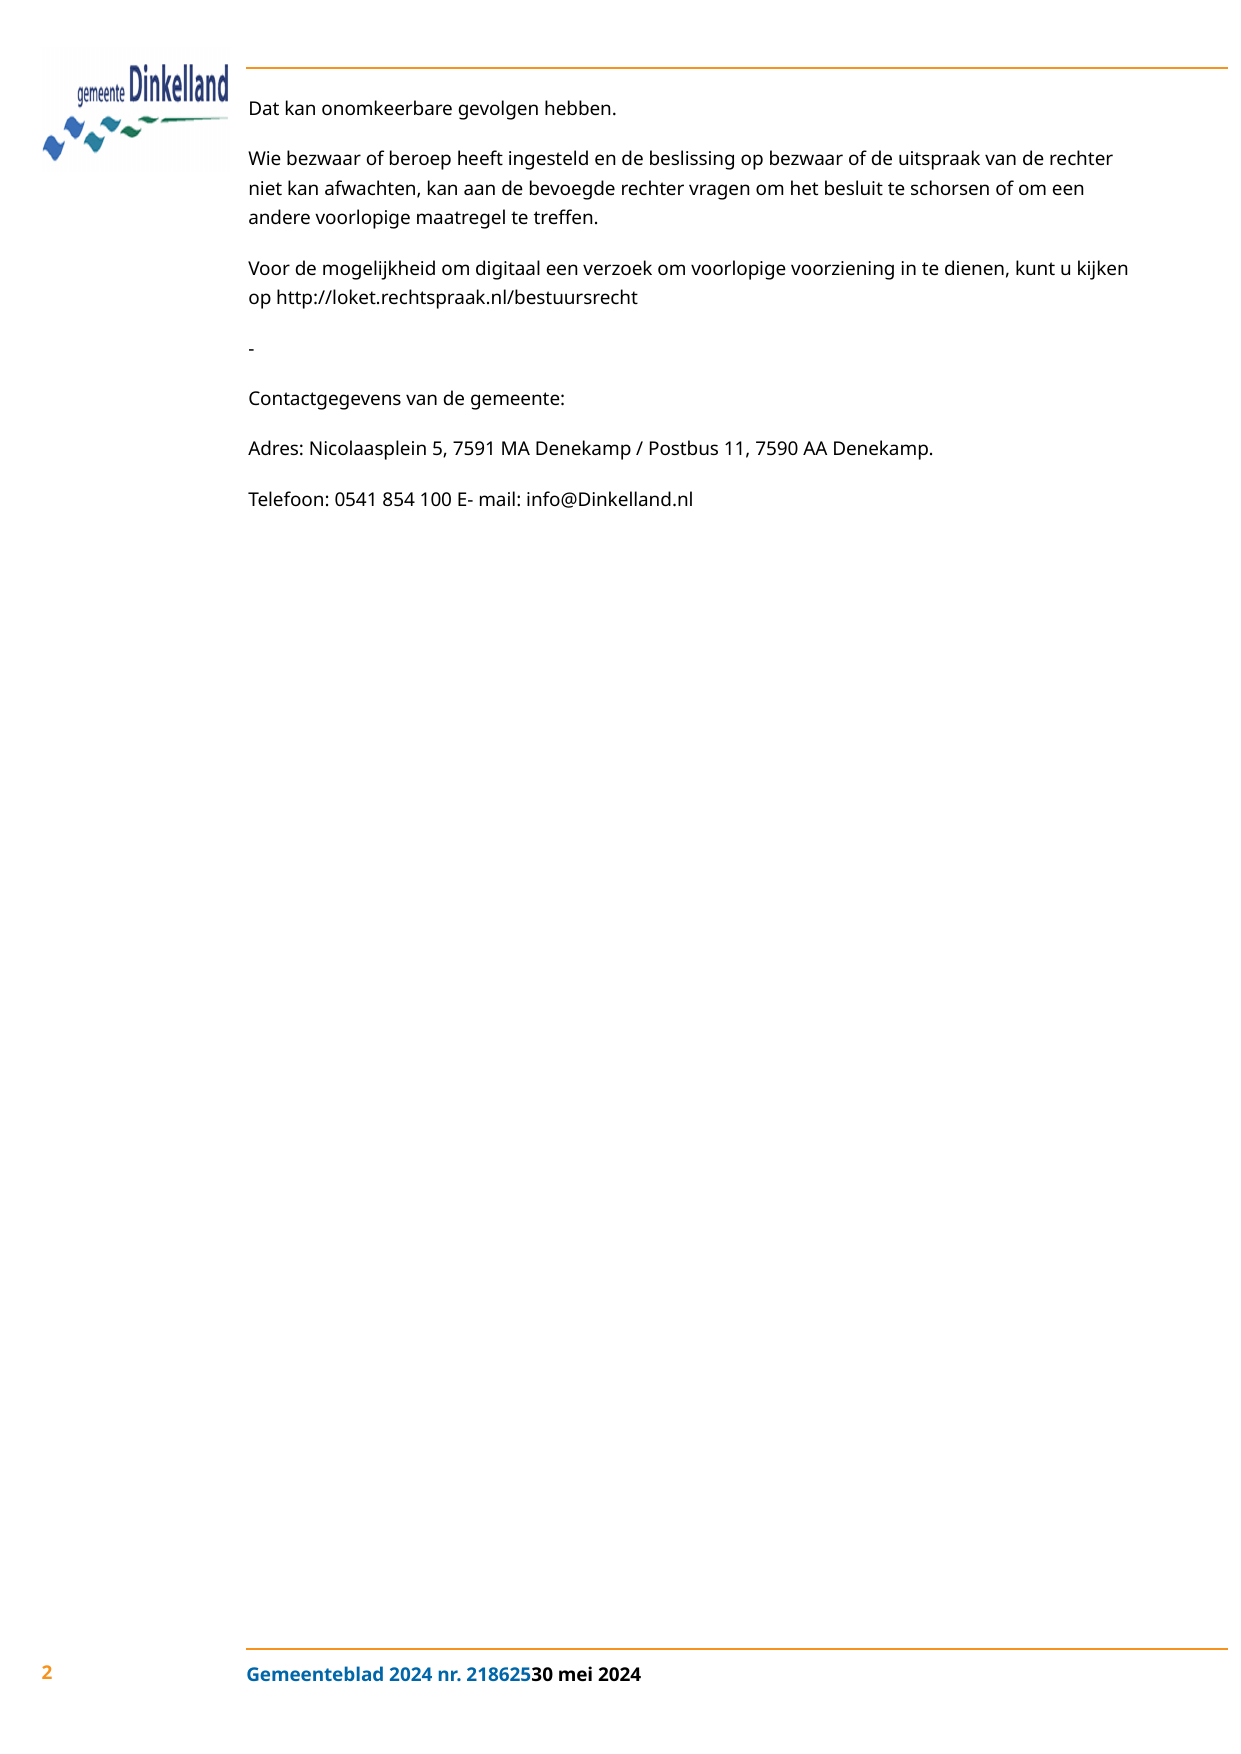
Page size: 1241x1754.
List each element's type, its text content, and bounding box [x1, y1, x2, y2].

text Dat kan onomkeerbare gevolgen hebben. [248, 95, 1152, 121]
picture [41, 47, 231, 172]
text Telefoon: 0541 854 100 E- mail: info@Dinkelland.nl [248, 486, 1152, 512]
text Adres: Nicolaasplein 5, 7591 MA Denekamp / Postbus 11, 7590 AA Denekamp. [248, 436, 1152, 461]
text Voor de mogelijkheid om digitaal een verzoek om voorlopige voorziening in te dienen, kunt u kijken op http://loket.rechtspraak.nl/bestuursrecht [248, 255, 1152, 310]
text - [248, 335, 1152, 361]
text Contactgegevens van de gemeente: [248, 385, 1152, 411]
text Wie bezwaar of beroep heeft ingesteld en de beslissing op bezwaar of de uitspraak van de rechter niet kan afwachten, kan aan de bevoegde rechter vragen om het besluit te schorsen of om een andere voorlopige maatregel te treffen. [248, 145, 1152, 230]
